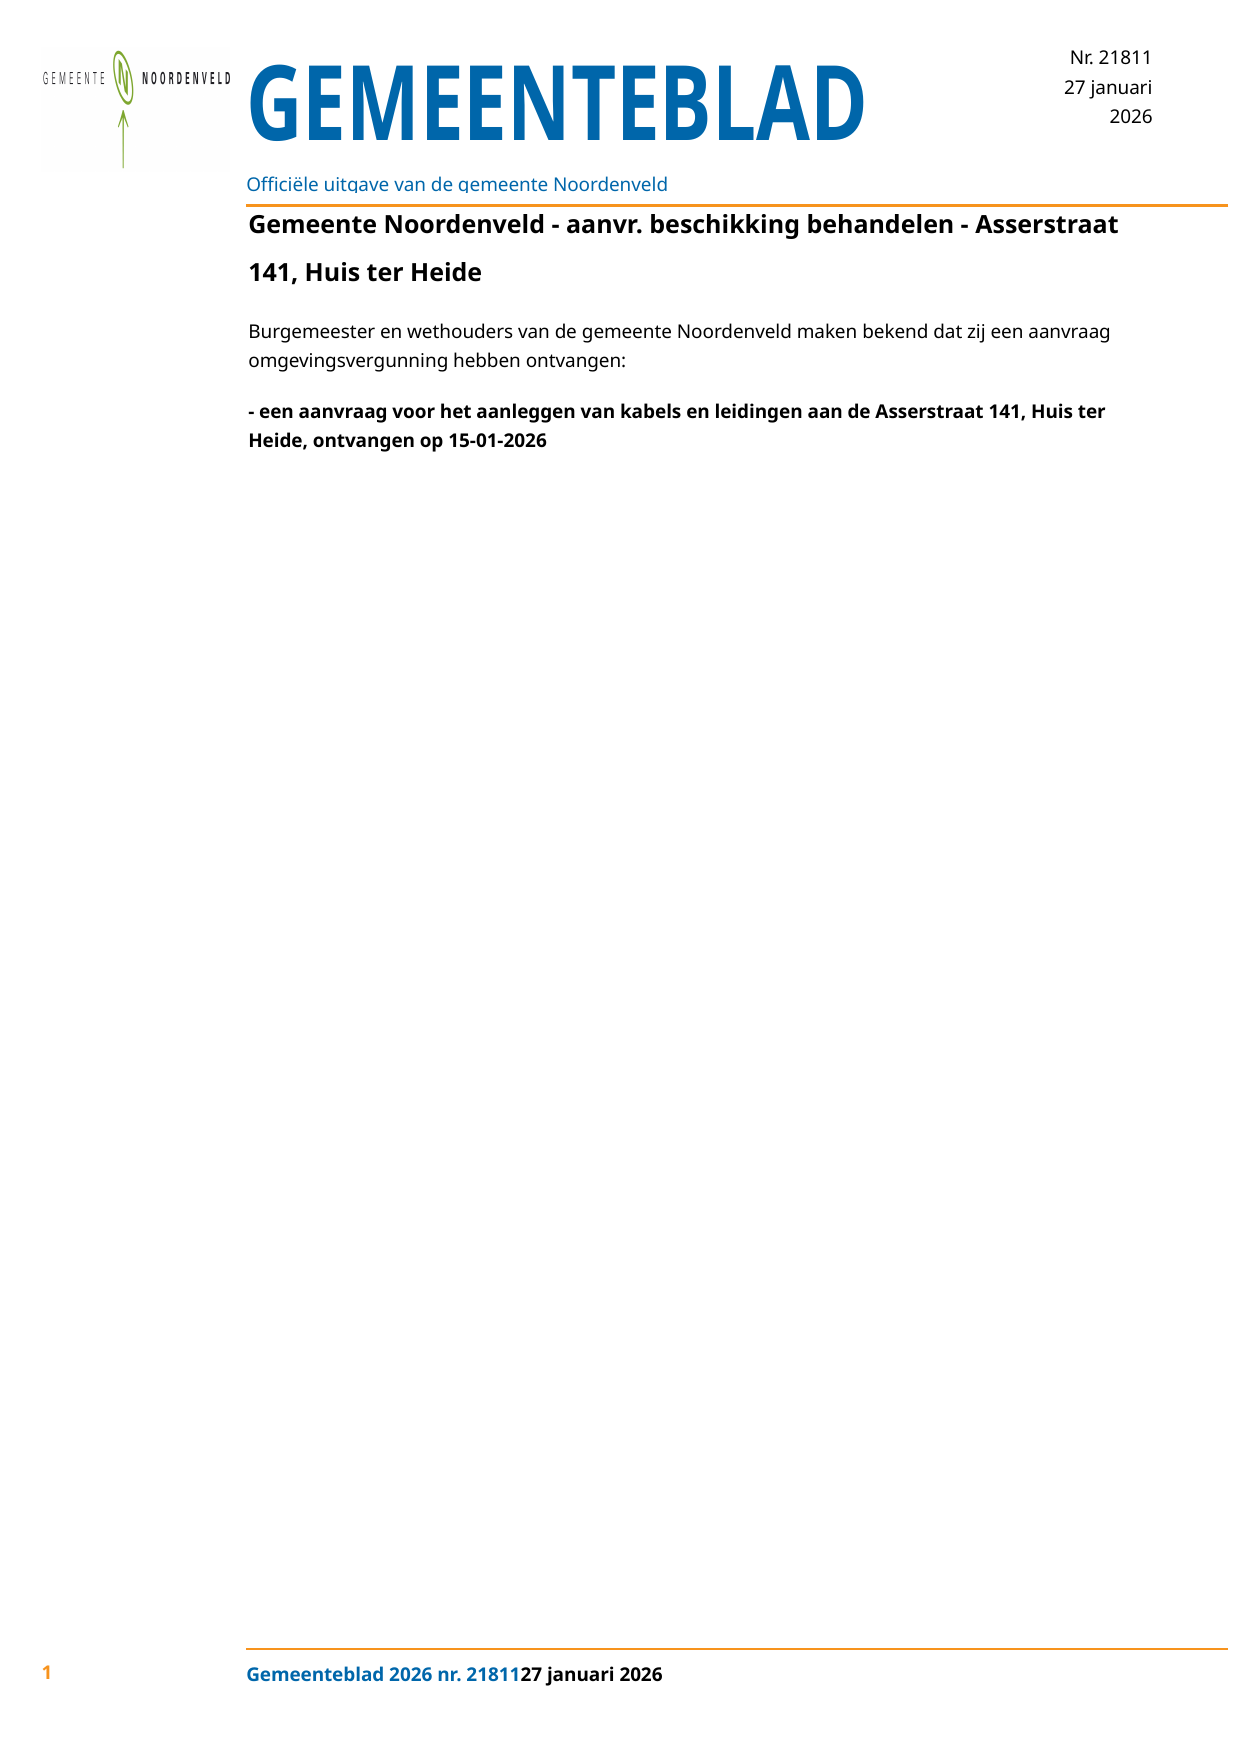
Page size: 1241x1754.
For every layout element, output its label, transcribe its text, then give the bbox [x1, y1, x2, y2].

text Gemeente Noordenveld - aanvr. beschikking behandelen - Asserstraat 141, Huis ter Heide [248, 207, 1152, 288]
text Burgemeester en wethouders van de gemeente Noordenveld maken bekend dat zij een aanvraag omgevingsvergunning hebben ontvangen: [248, 318, 1152, 373]
text - een aanvraag voor het aanleggen van kabels en leidingen aan de Asserstraat 141, Huis ter Heide, ontvangen op 15-01-2026 [248, 398, 1152, 453]
picture [41, 47, 231, 172]
